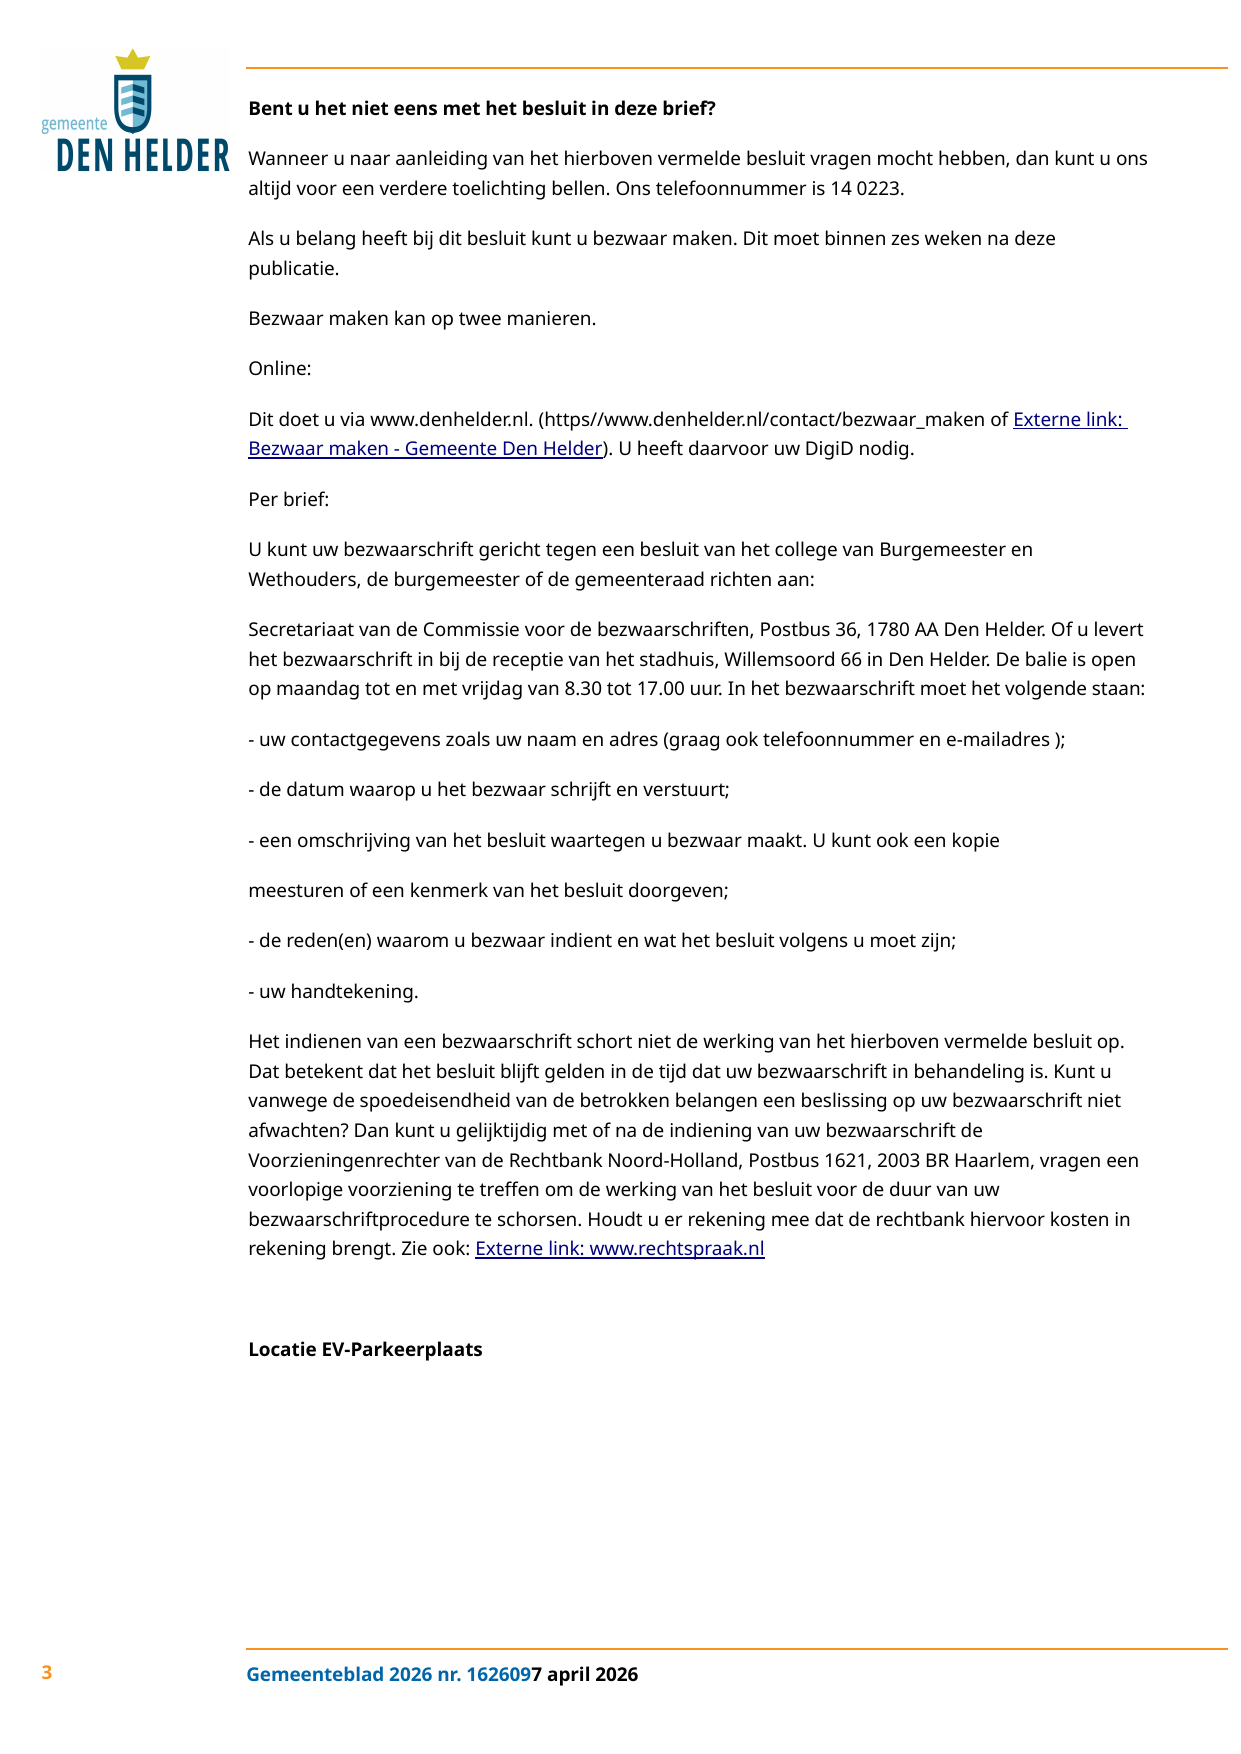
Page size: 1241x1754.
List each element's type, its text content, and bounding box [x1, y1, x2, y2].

text U kunt uw bezwaarschrift gericht tegen een besluit van het college van Burgemeester en Wethouders, de burgemeester of de gemeenteraad richten aan: [248, 536, 1152, 592]
picture [100, 154, 106, 172]
text Dit doet u via www.denhelder.nl. (https//www.denhelder.nl/contact/bezwaar_maken of Externe link: Bezwaar maken - Gemeente Den Helder). U heeft daarvoor uw DigiD nodig. [248, 406, 1152, 461]
text Wanneer u naar aanleiding van het hierboven vermelde besluit vragen mocht hebben, dan kunt u ons altijd voor een verdere toelichting bellen. Ons telefoonnummer is 14 0223. [248, 145, 1152, 201]
picture [63, 144, 68, 165]
text Per brief: [248, 486, 1152, 512]
text Secretariaat van de Commissie voor de bezwaarschriften, Postbus 36, 1780 AA Den Helder. Of u levert het bezwaarschrift in bij de receptie van het stadhuis, Willemsoord 66 in Den Helder. De balie is open op maandag tot en met vrijdag van 8.30 tot 17.00 uur. In het bezwaarschrift moet het volgende staan: [248, 616, 1152, 701]
picture [182, 144, 187, 165]
text Bezwaar maken kan op twee manieren. [248, 305, 1152, 331]
picture [41, 47, 231, 172]
text Online: [248, 356, 1152, 381]
text - de reden(en) waarom u bezwaar indient en wat het besluit volgens u moet zijn; [248, 928, 1152, 953]
text - een omschrijving van het besluit waartegen u bezwaar maakt. U kunt ook een kopie [248, 827, 1152, 853]
text - de datum waarop u het bezwaar schrijft en verstuurt; [248, 776, 1152, 802]
text meesturen of een kenmerk van het besluit doorgeven; [248, 877, 1152, 903]
text Als u belang heeft bij dit besluit kunt u bezwaar maken. Dit moet binnen zes weken na deze publicatie. [248, 225, 1152, 281]
text Het indienen van een bezwaarschrift schort niet de werking van het hierboven vermelde besluit op. Dat betekent dat het besluit blijft gelden in de tijd dat uw bezwaarschrift in behandeling is. Kunt u vanwege de spoedeisendheid van de betrokken belangen een beslissing op uw bezwaarschrift niet afwachten? Dan kunt u gelijktijdig met of na de indiening van uw bezwaarschrift de Voorzieningenrechter van de Rechtbank Noord-Holland, Postbus 1621, 2003 BR Haarlem, vragen een voorlopige voorziening te treffen om de werking van het besluit voor de duur van uw bezwaarschriftprocedure te schorsen. Houdt u er rekening mee dat de rechtbank hiervoor kosten in rekening brengt. Zie ook: Externe link: www.rechtspraak.nl [248, 1028, 1152, 1261]
text - uw contactgegevens zoals uw naam en adres (graag ook telefoonnummer en e-mailadres ); [248, 726, 1152, 752]
text Bent u het niet eens met het besluit in deze brief? [248, 95, 1152, 121]
text - uw handtekening. [248, 978, 1152, 1004]
picture [130, 157, 135, 172]
text Locatie EV-Parkeerplaats [248, 1336, 1152, 1362]
picture [220, 160, 224, 172]
